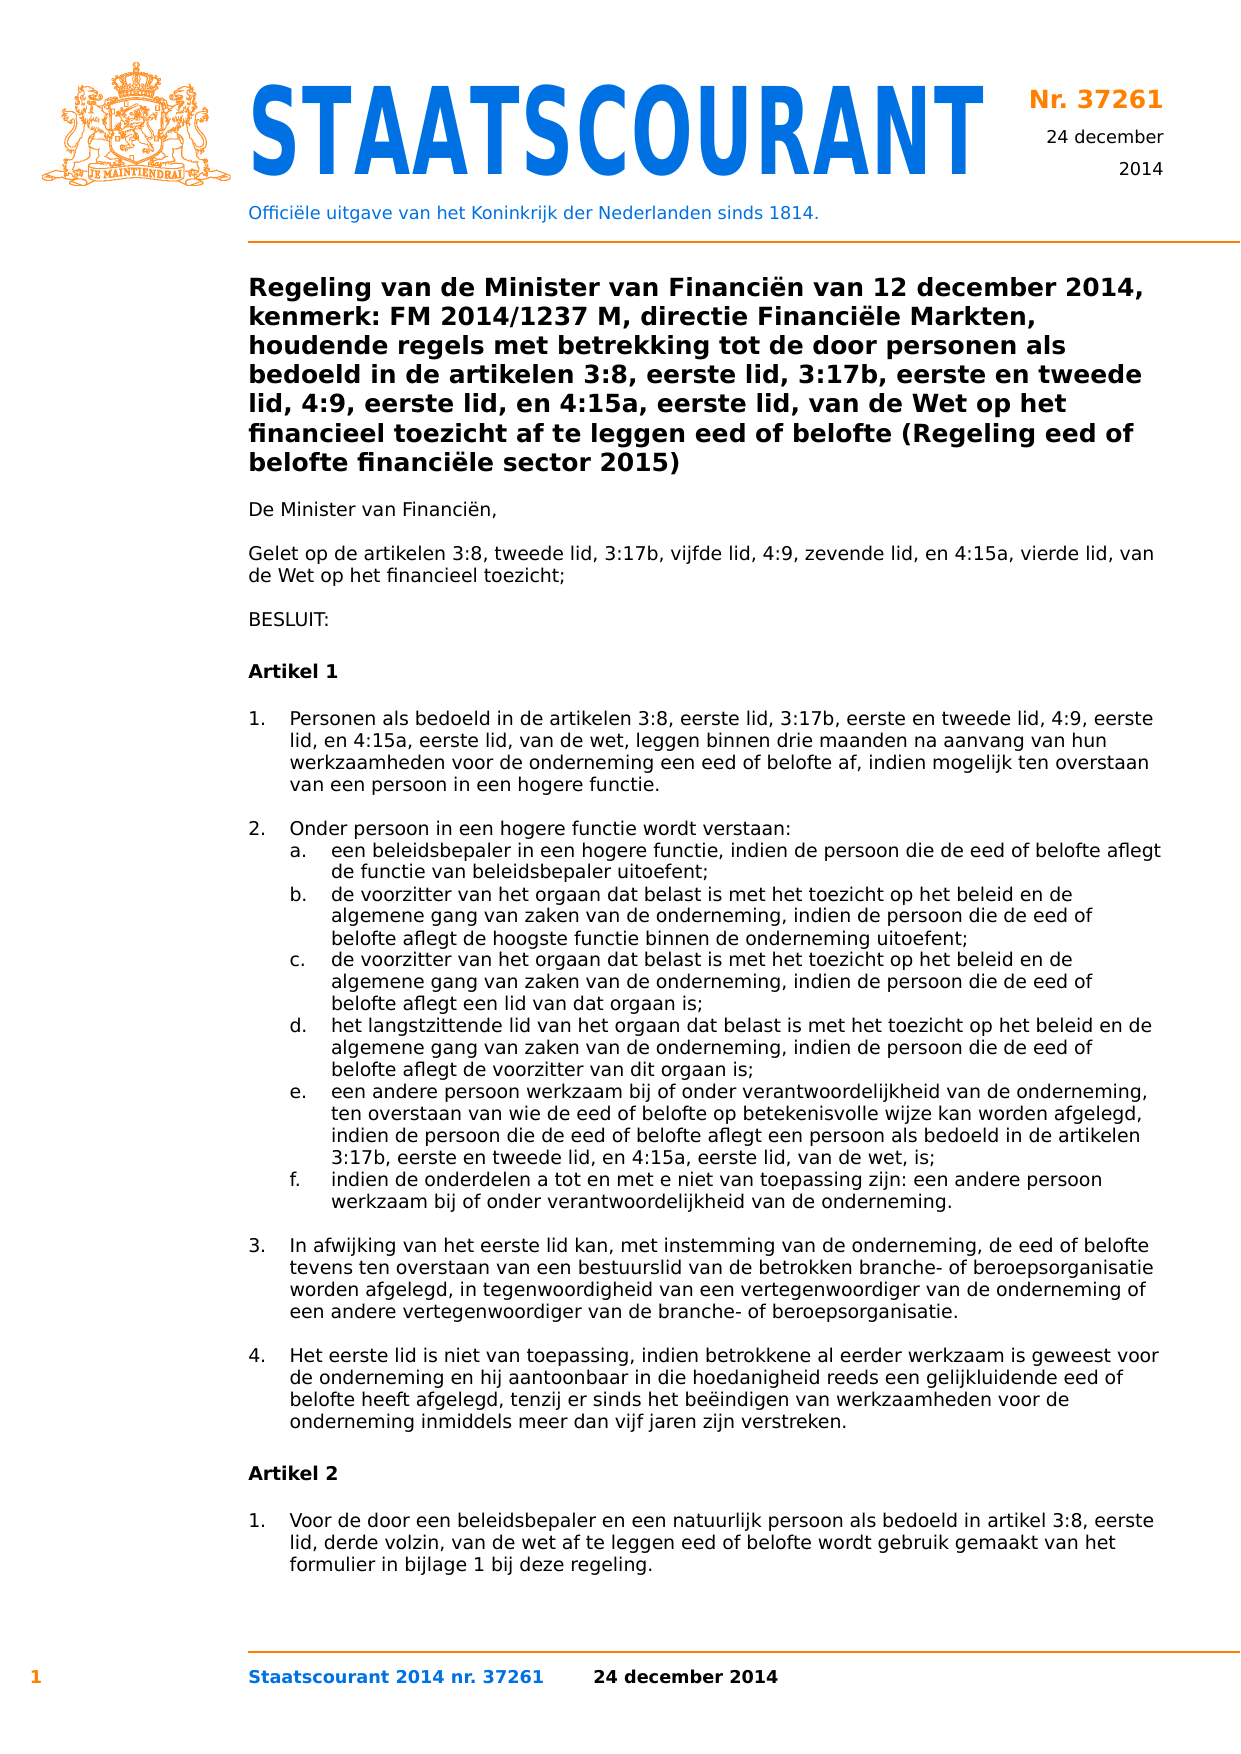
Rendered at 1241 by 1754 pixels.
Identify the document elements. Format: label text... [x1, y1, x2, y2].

text 1. Personen als bedoeld in de artikelen 3:8, eerste lid, 3:17b, eerste en tweede lid, 4:9, eerste lid, en 4:15a, eerste lid, van de wet, leggen binnen drie maanden na aanvang van hun werkzaamheden voor de onderneming een eed of belofte af, indien mogelijk ten overstaan van een persoon in een hogere functie. [248, 708, 1163, 796]
text c. de voorzitter van het orgaan dat belast is met het toezicht op het beleid en de algemene gang van zaken van de onderneming, indien de persoon die de eed of belofte aflegt een lid van dat orgaan is; [289, 949, 1163, 1015]
text BESLUIT: [248, 609, 1163, 631]
text 2. Onder persoon in een hogere functie wordt verstaan: [248, 817, 1163, 839]
text De Minister van Financiën, [248, 499, 1163, 521]
picture [41, 62, 231, 186]
text e. een andere persoon werkzaam bij of onder verantwoordelijkheid van de onderneming, ten overstaan van wie de eed of belofte op betekenisvolle wijze kan worden afgelegd, indien de persoon die de eed of belofte aflegt een persoon als bedoeld in de artikelen 3:17b, eerste en tweede lid, en 4:15a, eerste lid, van de wet, is; [289, 1081, 1163, 1169]
table_cell 2014 [998, 153, 1240, 203]
text f. indien de onderdelen a tot en met e niet van toepassing zijn: een andere persoon werkzaam bij of onder verantwoordelijkheid van de onderneming. [289, 1169, 1163, 1213]
text a. een beleidsbepaler in een hogere functie, indien de persoon die de eed of belofte aflegt de functie van beleidsbepaler uitoefent; [289, 839, 1163, 883]
table_cell 24 december [998, 121, 1240, 153]
table_header [25, 62, 248, 241]
text 3. In afwijking van het eerste lid kan, met instemming van de onderneming, de eed of belofte tevens ten overstaan van een bestuurslid van de betrokken branche- of beroepsorganisatie worden afgelegd, in tegenwoordigheid van een vertegenwoordiger van de onderneming of een andere vertegenwoordiger van de branche- of beroepsorganisatie. [248, 1235, 1163, 1323]
subtitle Regeling van de Minister van Financiën van 12 december 2014, kenmerk: FM 2014/1237 M, directie Financiële Markten, houdende regels met betrekking tot de door personen als bedoeld in de artikelen 3:8, eerste lid, 3:17b, eerste en tweede lid, 4:9, eerste lid, en 4:15a, eerste lid, van de Wet op het financieel toezicht af te leggen eed of belofte (Regeling eed of belofte financiële sector 2015) [248, 273, 1163, 477]
text Gelet op de artikelen 3:8, tweede lid, 3:17b, vijfde lid, 4:9, zevende lid, en 4:15a, vierde lid, van de Wet op het financieel toezicht; [248, 543, 1163, 587]
subtitle Artikel 1 [248, 661, 1163, 683]
table_header Nr. 37261 [998, 62, 1240, 121]
text 4. Het eerste lid is niet van toepassing, indien betrokkene al eerder werkzaam is geweest voor de onderneming en hij aantoonbaar in die hoedanigheid reeds een gelijkluidende eed of belofte heeft afgelegd, tenzij er sinds het beëindigen van werkzaamheden voor de onderneming inmiddels meer dan vijf jaren zijn verstreken. [248, 1345, 1163, 1433]
text 1. Voor de door een beleidsbepaler en een natuurlijk persoon als bedoeld in artikel 3:8, eerste lid, derde volzin, van de wet af te leggen eed of belofte wordt gebruik gemaakt van het formulier in bijlage 1 bij deze regeling. [248, 1510, 1163, 1576]
subtitle Artikel 2 [248, 1463, 1163, 1485]
text d. het langstzittende lid van het orgaan dat belast is met het toezicht op het beleid en de algemene gang van zaken van de onderneming, indien de persoon die de eed of belofte aflegt de voorzitter van dit orgaan is; [289, 1015, 1163, 1081]
text b. de voorzitter van het orgaan dat belast is met het toezicht op het beleid en de algemene gang van zaken van de onderneming, indien de persoon die de eed of belofte aflegt de hoogste functie binnen de onderneming uitoefent; [289, 883, 1163, 949]
table_header STAATSCOURANT [248, 62, 998, 203]
table_cell Officiële uitgave van het Koninkrijk der Nederlanden sinds 1814. [248, 203, 1240, 241]
